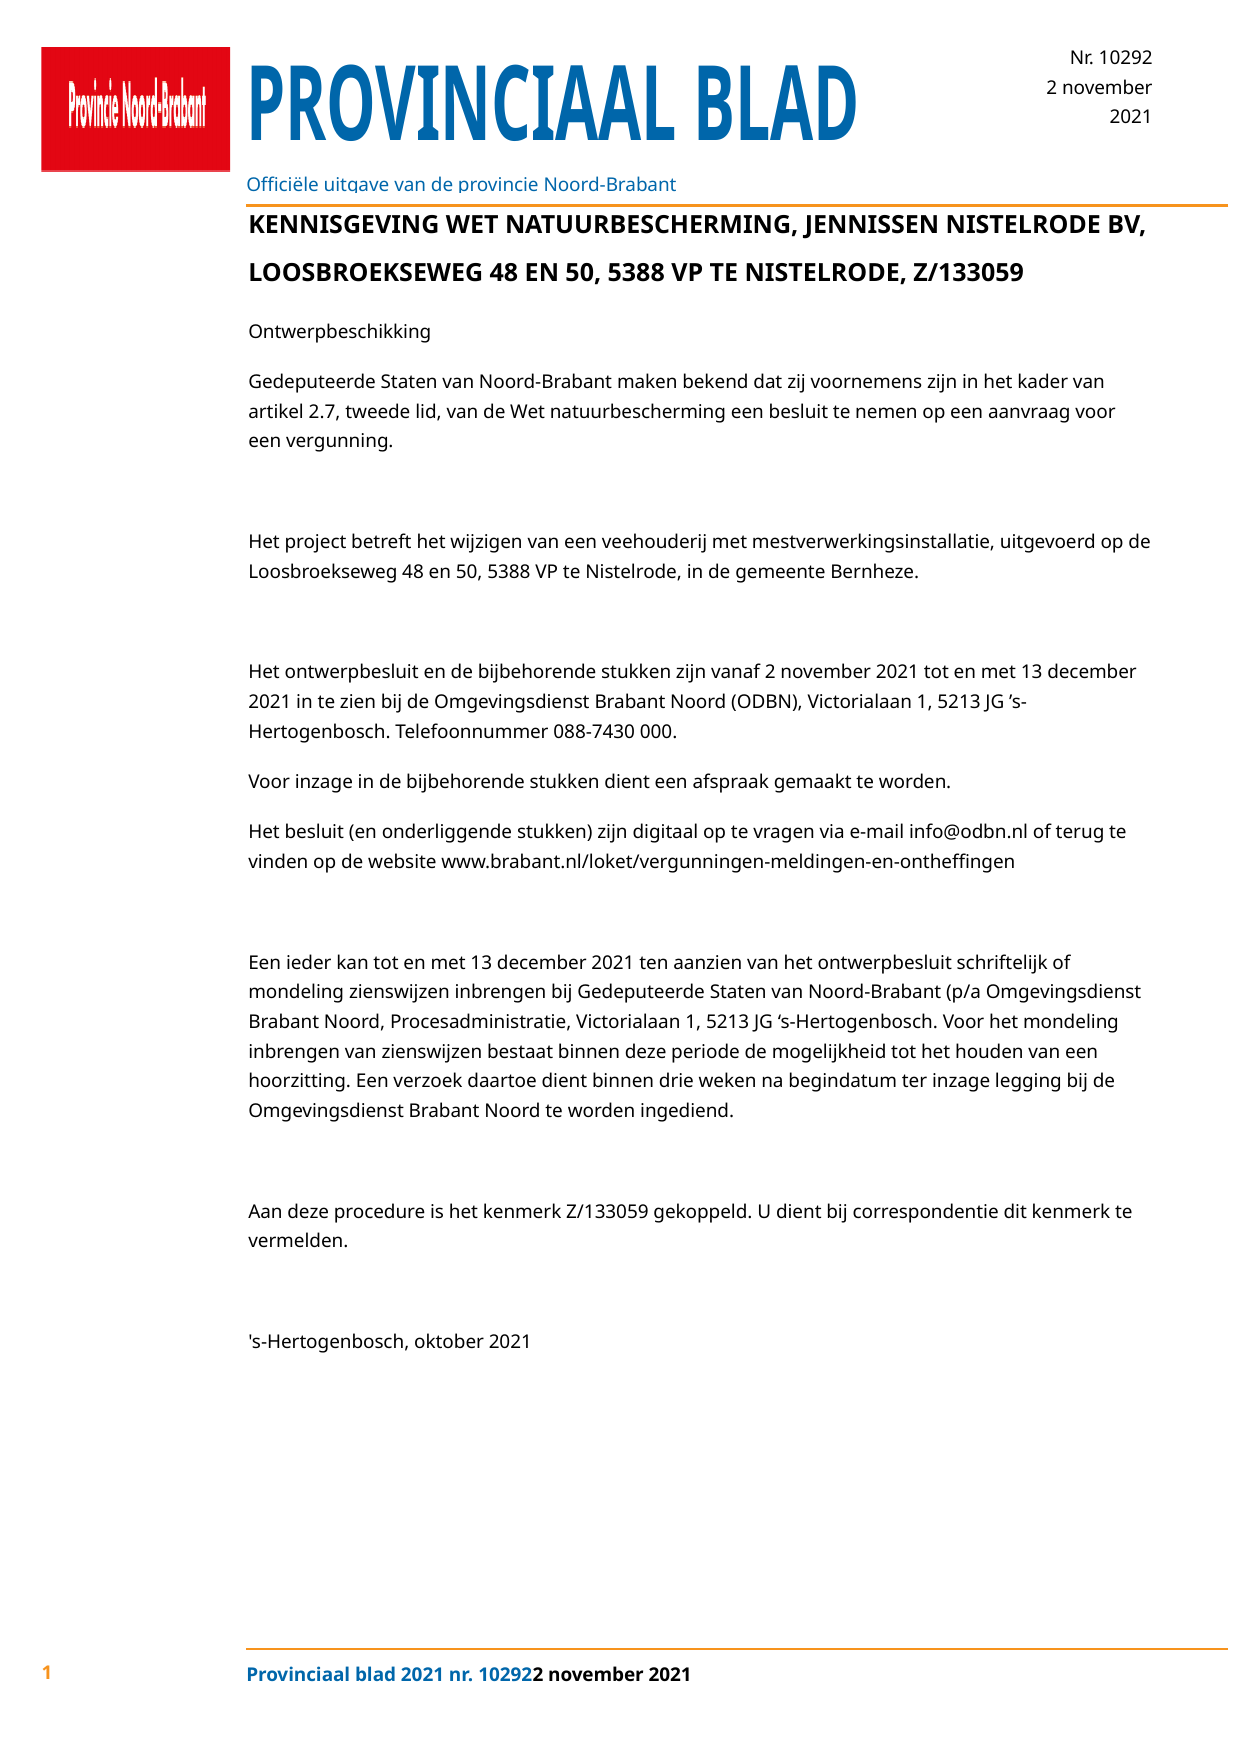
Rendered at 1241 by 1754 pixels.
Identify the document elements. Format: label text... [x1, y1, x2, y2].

text Ontwerpbeschikking [248, 318, 1152, 344]
text 's-Hertogenbosch, oktober 2021 [248, 1328, 1152, 1354]
text Het ontwerpbesluit en de bijbehorende stukken zijn vanaf 2 november 2021 tot en met 13 december 2021 in te zien bij de Omgevingsdienst Brabant Noord (ODBN), Victorialaan 1, 5213 JG ’s-Hertogenbosch. Telefoonnummer 088-7430 000. [248, 659, 1152, 744]
text Het besluit (en onderliggende stukken) zijn digitaal op te vragen via e-mail info@odbn.nl of terug te vinden op de website www.brabant.nl/loket/vergunningen-meldingen-en-ontheffingen [248, 819, 1152, 874]
text Gedeputeerde Staten van Noord-Brabant maken bekend dat zij voornemens zijn in het kader van artikel 2.7, tweede lid, van de Wet natuurbescherming een besluit te nemen op een aanvraag voor een vergunning. [248, 368, 1152, 453]
picture [41, 47, 231, 172]
text Voor inzage in de bijbehorende stukken dient een afspraak gemaakt te worden. [248, 768, 1152, 794]
text Aan deze procedure is het kenmerk Z/133059 gekoppeld. U dient bij correspondentie dit kenmerk te vermelden. [248, 1198, 1152, 1253]
text Het project betreft het wijzigen van een veehouderij met mestverwerkingsinstallatie, uitgevoerd op de Loosbroekseweg 48 en 50, 5388 VP te Nistelrode, in de gemeente Bernheze. [248, 528, 1152, 584]
text KENNISGEVING WET NATUURBESCHERMING, JENNISSEN NISTELRODE BV, LOOSBROEKSEWEG 48 EN 50, 5388 VP TE NISTELRODE, Z/133059 [248, 207, 1152, 288]
text Een ieder kan tot en met 13 december 2021 ten aanzien van het ontwerpbesluit schriftelijk of mondeling zienswijzen inbrengen bij Gedeputeerde Staten van Noord-Brabant (p/a Omgevingsdienst Brabant Noord, Procesadministratie, Victorialaan 1, 5213 JG ‘s-Hertogenbosch. Voor het mondeling inbrengen van zienswijzen bestaat binnen deze periode de mogelijkheid tot het houden van een hoorzitting. Een verzoek daartoe dient binnen drie weken na begindatum ter inzage legging bij de Omgevingsdienst Brabant Noord te worden ingediend. [248, 949, 1152, 1123]
